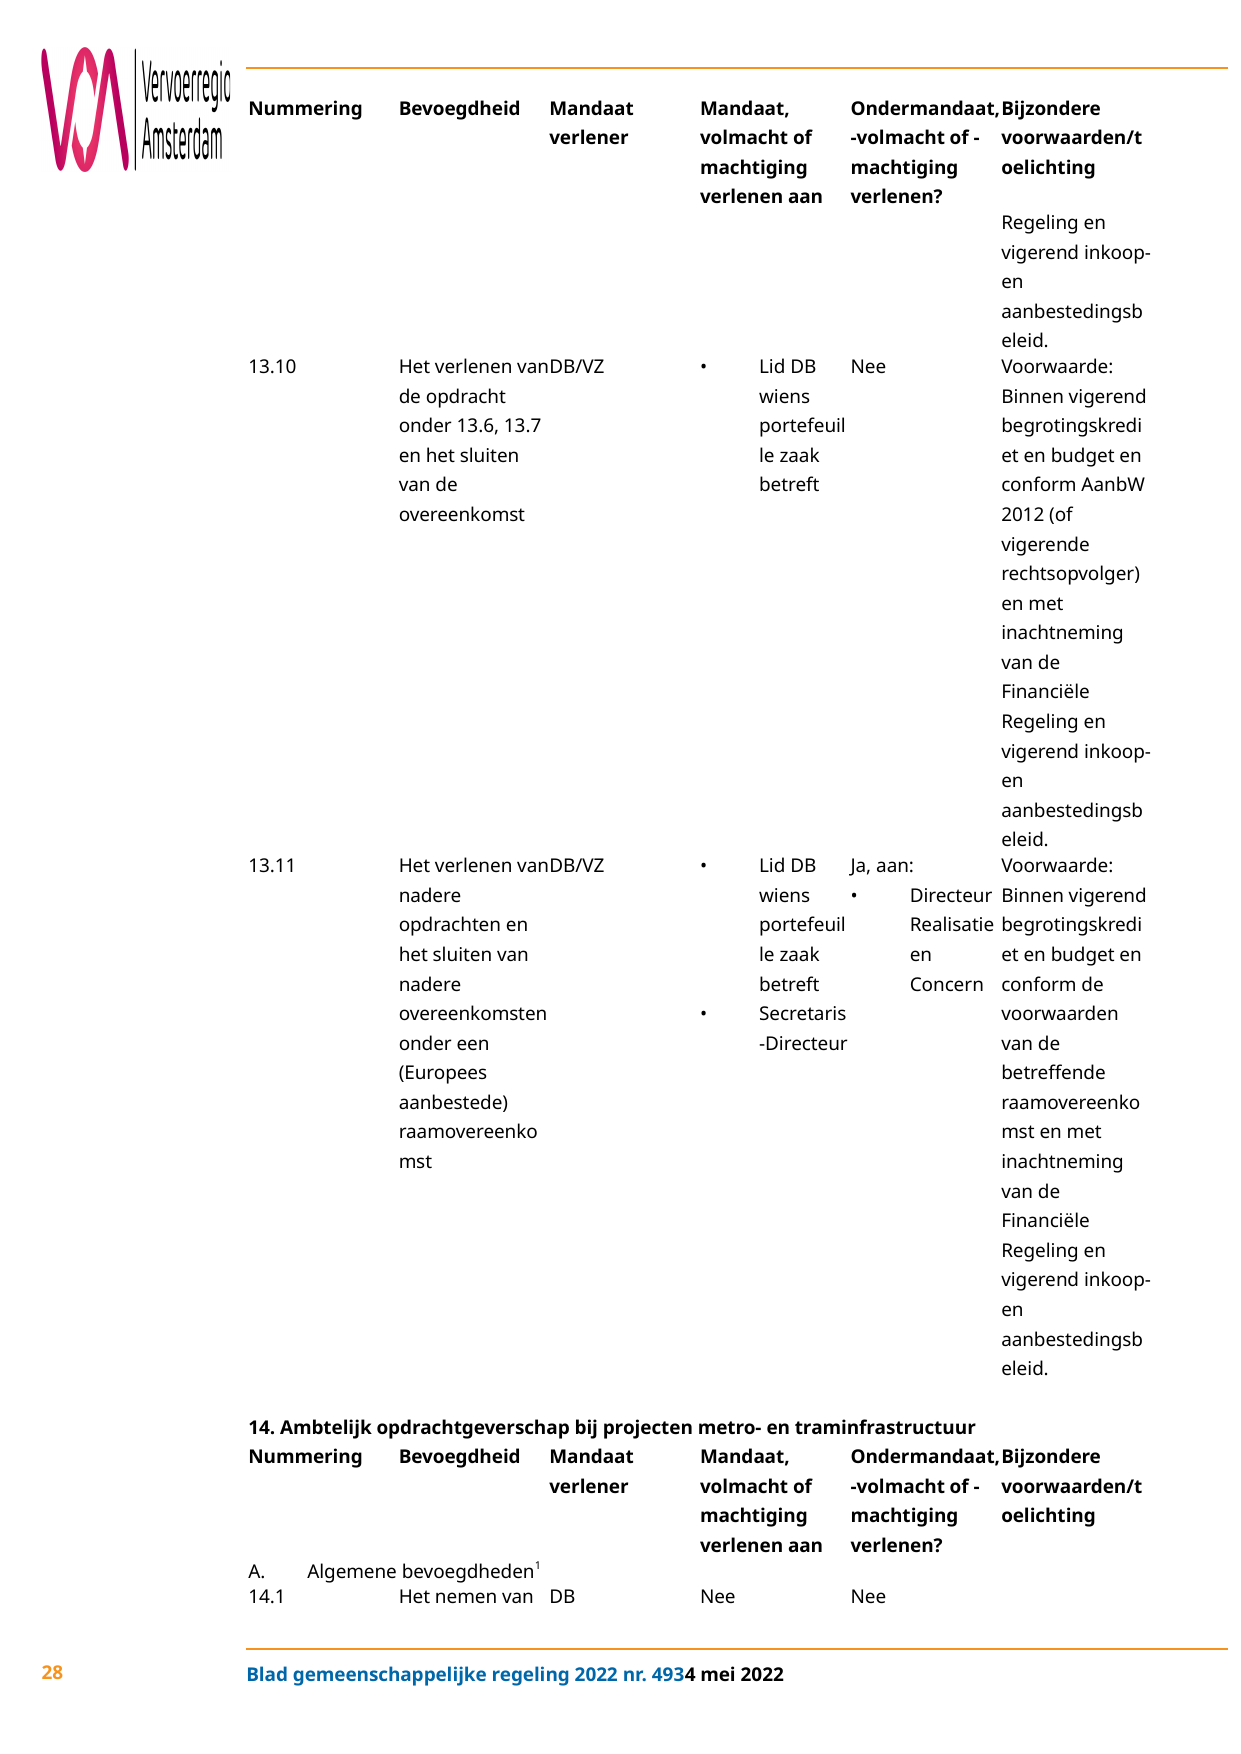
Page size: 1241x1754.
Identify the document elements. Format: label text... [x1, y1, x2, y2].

table_header Mandaat, volmacht of machtiging verlenen aan [700, 1444, 850, 1558]
table_header Ondermandaat, -volmacht of -machtiging verlenen? [850, 95, 1001, 209]
table_cell [399, 209, 549, 353]
table_cell DB/VZ [549, 853, 700, 1381]
table_cell Voorwaarde: Binnen vigerend begrotingskrediet en budget en conform AanbW 2012 (of vigerende rechtsopvolger) en met inachtneming van de Financiële Regeling en vigerend inkoop- en aanbestedingsbeleid. [1001, 353, 1152, 852]
table_cell 13.11 [248, 853, 398, 1381]
table_cell [700, 209, 850, 353]
table_header Mandaat verlener [549, 1444, 700, 1558]
table_cell Het verlenen van nadere opdrachten en het sluiten van nadere overeenkomsten onder een (Europees aanbestede) raamovereenkomst [399, 853, 549, 1381]
table_header Bevoegdheid [399, 95, 549, 209]
table_cell Lid DB wiens portefeuille zaak betreft [700, 353, 850, 852]
table_cell [248, 209, 398, 353]
table_cell 14.1 [248, 1584, 398, 1609]
table_header Bijzondere voorwaarden/toelichting [1001, 95, 1152, 209]
table_cell Algemene bevoegdheden [248, 1558, 1152, 1584]
table_cell [1001, 1584, 1152, 1609]
table_cell Het verlenen van de opdracht onder 13.6, 13.7 en het sluiten van de overeenkomst [399, 353, 549, 852]
table_cell 13.10 [248, 353, 398, 852]
table_cell Regeling en vigerend inkoop- en aanbestedingsbeleid. [1001, 209, 1152, 353]
table_header Mandaat verlener [549, 95, 700, 209]
table_cell Het nemen van [399, 1584, 549, 1609]
table_cell DB [549, 1584, 700, 1609]
table_header Nummering [248, 95, 398, 209]
table_cell Lid DB wiens portefeuille zaak betreft Secretaris-Directeur [700, 853, 850, 1381]
picture [41, 47, 231, 172]
table_cell [549, 209, 700, 353]
table_cell [850, 209, 1001, 353]
table_header Bevoegdheid [399, 1444, 549, 1558]
table_cell Nee [850, 353, 1001, 852]
table_header Nummering [248, 1444, 398, 1558]
table_header Bijzondere voorwaarden/toelichting [1001, 1444, 1152, 1558]
table_cell Nee [700, 1584, 850, 1609]
table_cell DB/VZ [549, 353, 700, 852]
table_cell Ja, aan: Directeur Realisatie en Concern [850, 853, 1001, 1381]
table_cell Nee [850, 1584, 1001, 1609]
table_header Mandaat, volmacht of machtiging verlenen aan [700, 95, 850, 209]
text 14. Ambtelijk opdrachtgeverschap bij projecten metro- en traminfrastructuur [248, 1414, 1152, 1439]
table_header Ondermandaat, -volmacht of -machtiging verlenen? [850, 1444, 1001, 1558]
table_cell Voorwaarde: Binnen vigerend begrotingskrediet en budget en conform de voorwaarden van de betreffende raamovereenkomst en met inachtneming van de Financiële Regeling en vigerend inkoop- en aanbestedingsbeleid. [1001, 853, 1152, 1381]
